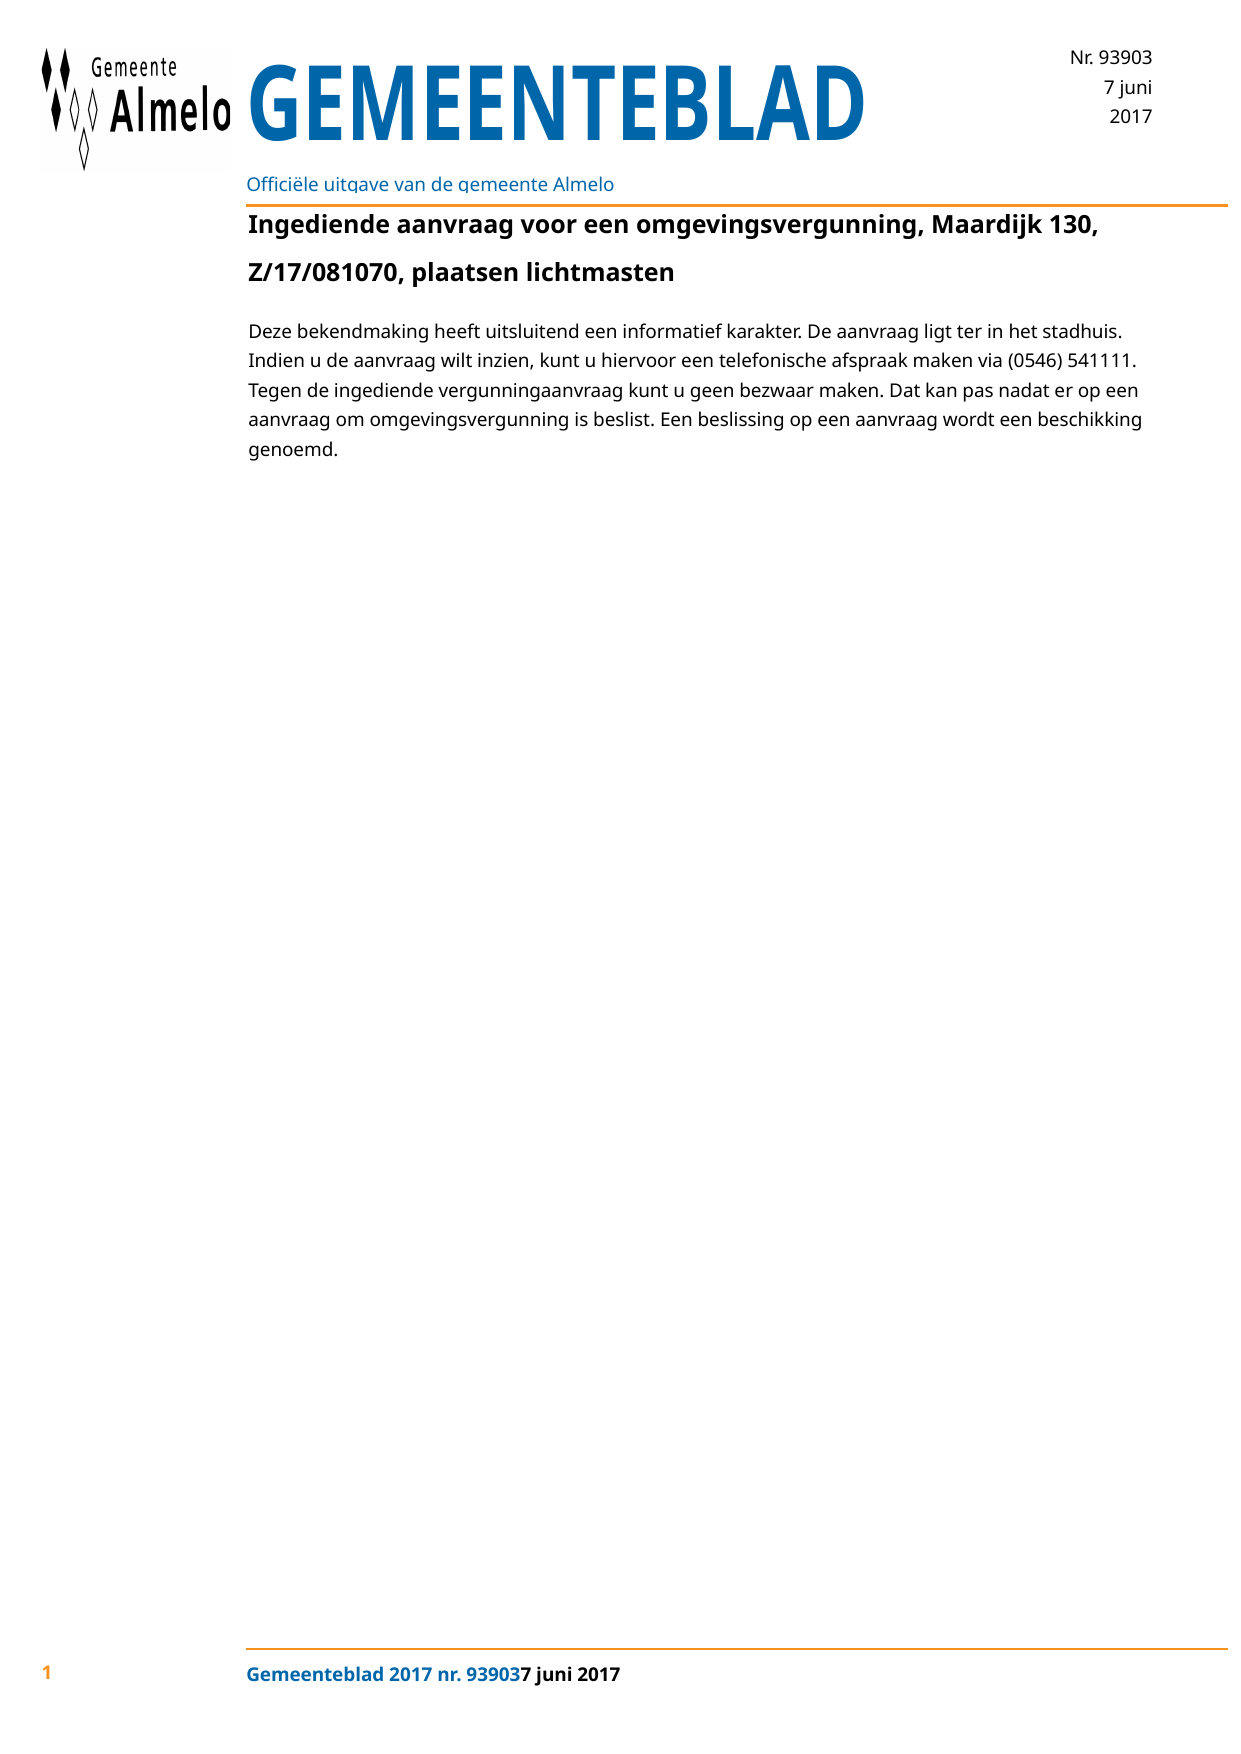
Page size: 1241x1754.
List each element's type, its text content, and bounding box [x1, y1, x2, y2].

text Ingediende aanvraag voor een omgevingsvergunning, Maardijk 130, Z/17/081070, plaatsen lichtmasten [248, 207, 1152, 288]
text Deze bekendmaking heeft uitsluitend een informatief karakter. De aanvraag ligt ter in het stadhuis. Indien u de aanvraag wilt inzien, kunt u hiervoor een telefonische afspraak maken via (0546) 541111. Tegen de ingediende vergunningaanvraag kunt u geen bezwaar maken. Dat kan pas nadat er op een aanvraag om omgevingsvergunning is beslist. Een beslissing op een aanvraag wordt een beschikking genoemd. [248, 318, 1152, 462]
picture [41, 47, 231, 172]
